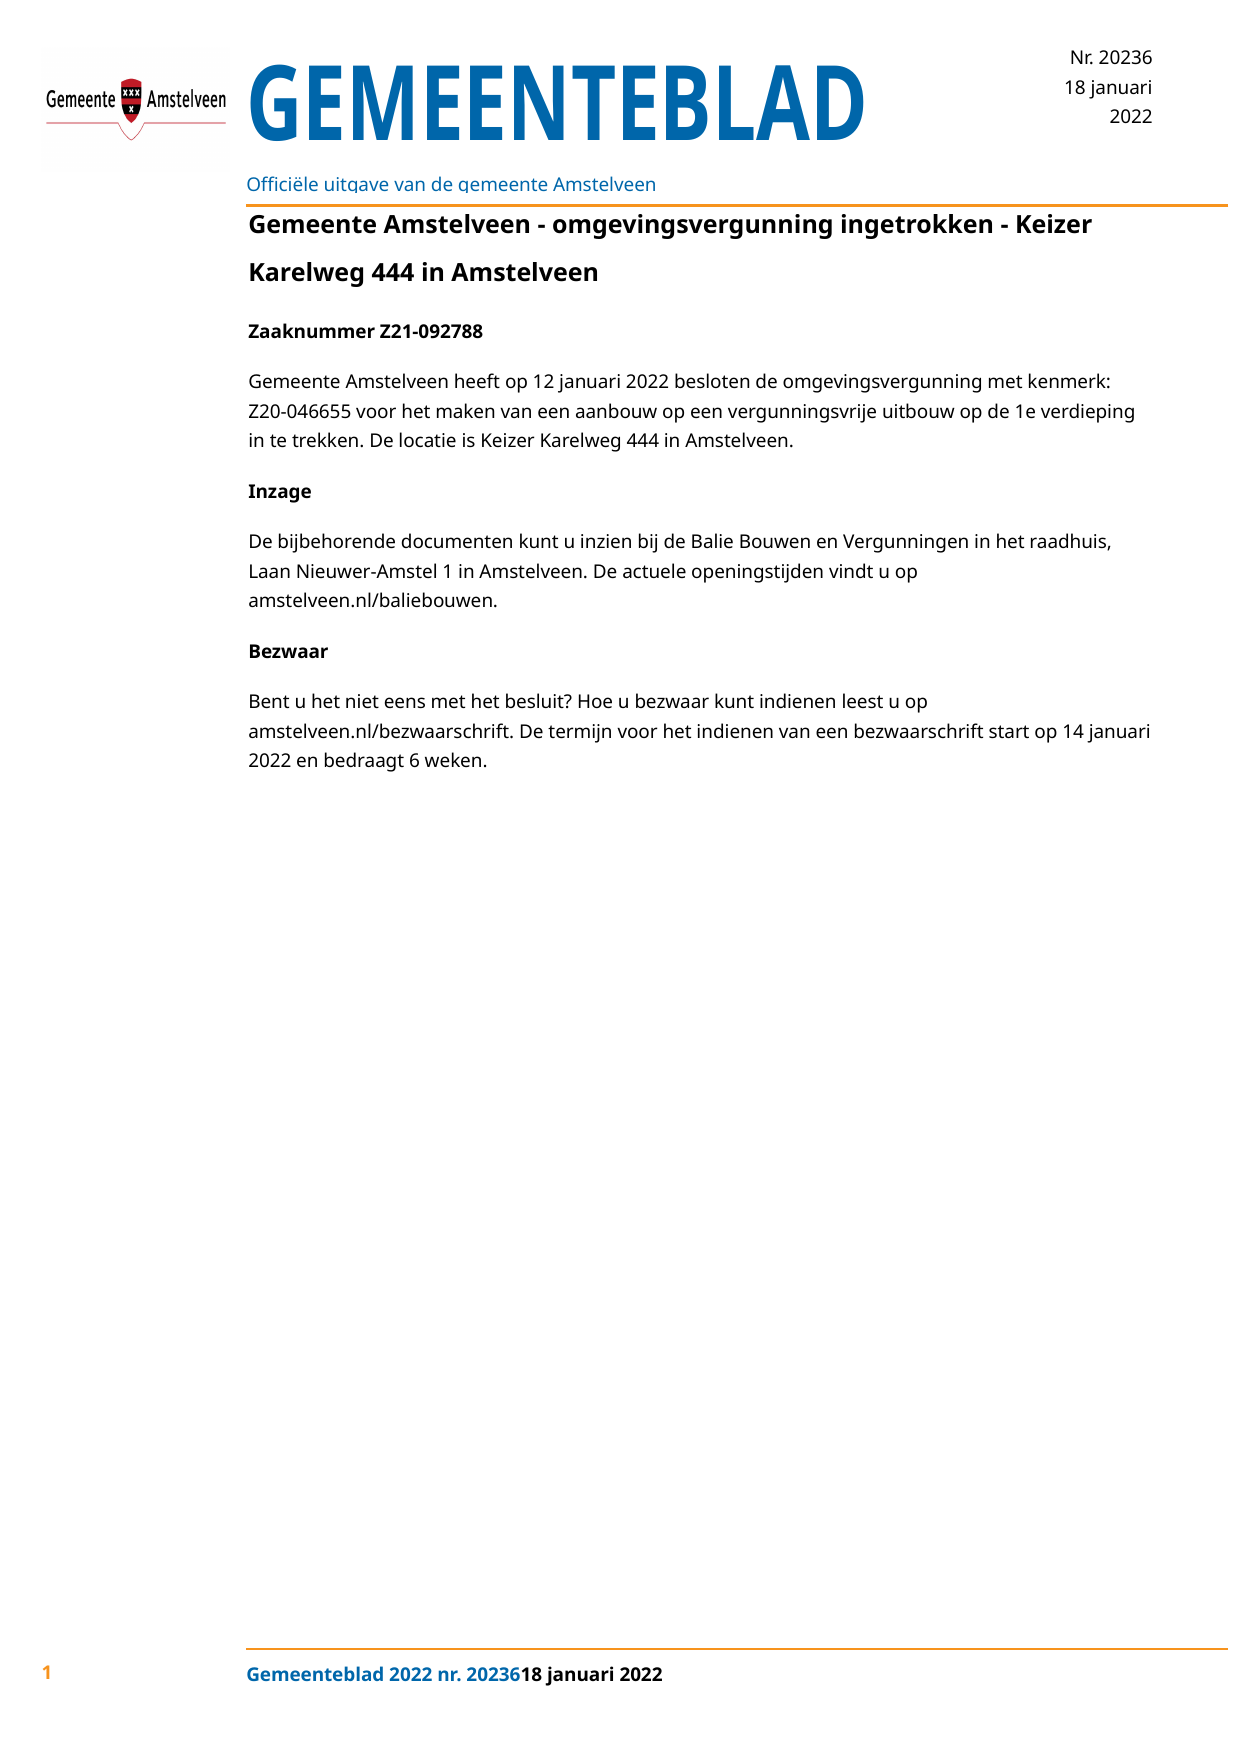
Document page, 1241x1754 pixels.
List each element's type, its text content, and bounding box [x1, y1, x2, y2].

picture [41, 47, 231, 172]
text Gemeente Amstelveen - omgevingsvergunning ingetrokken - Keizer Karelweg 444 in Amstelveen [248, 207, 1152, 288]
text Bezwaar [248, 638, 1152, 664]
text De bijbehorende documenten kunt u inzien bij de Balie Bouwen en Vergunningen in het raadhuis, Laan Nieuwer-Amstel 1 in Amstelveen. De actuele openingstijden vindt u op amstelveen.nl/baliebouwen. [248, 528, 1152, 613]
text Gemeente Amstelveen heeft op 12 januari 2022 besloten de omgevingsvergunning met kenmerk: Z20-046655 voor het maken van een aanbouw op een vergunningsvrije uitbouw op de 1e verdieping in te trekken. De locatie is Keizer Karelweg 444 in Amstelveen. [248, 368, 1152, 453]
text Zaaknummer Z21-092788 [248, 318, 1152, 344]
text Bent u het niet eens met het besluit? Hoe u bezwaar kunt indienen leest u op amstelveen.nl/bezwaarschrift. De termijn voor het indienen van een bezwaarschrift start op 14 januari 2022 en bedraagt 6 weken. [248, 688, 1152, 773]
text Inzage [248, 478, 1152, 504]
